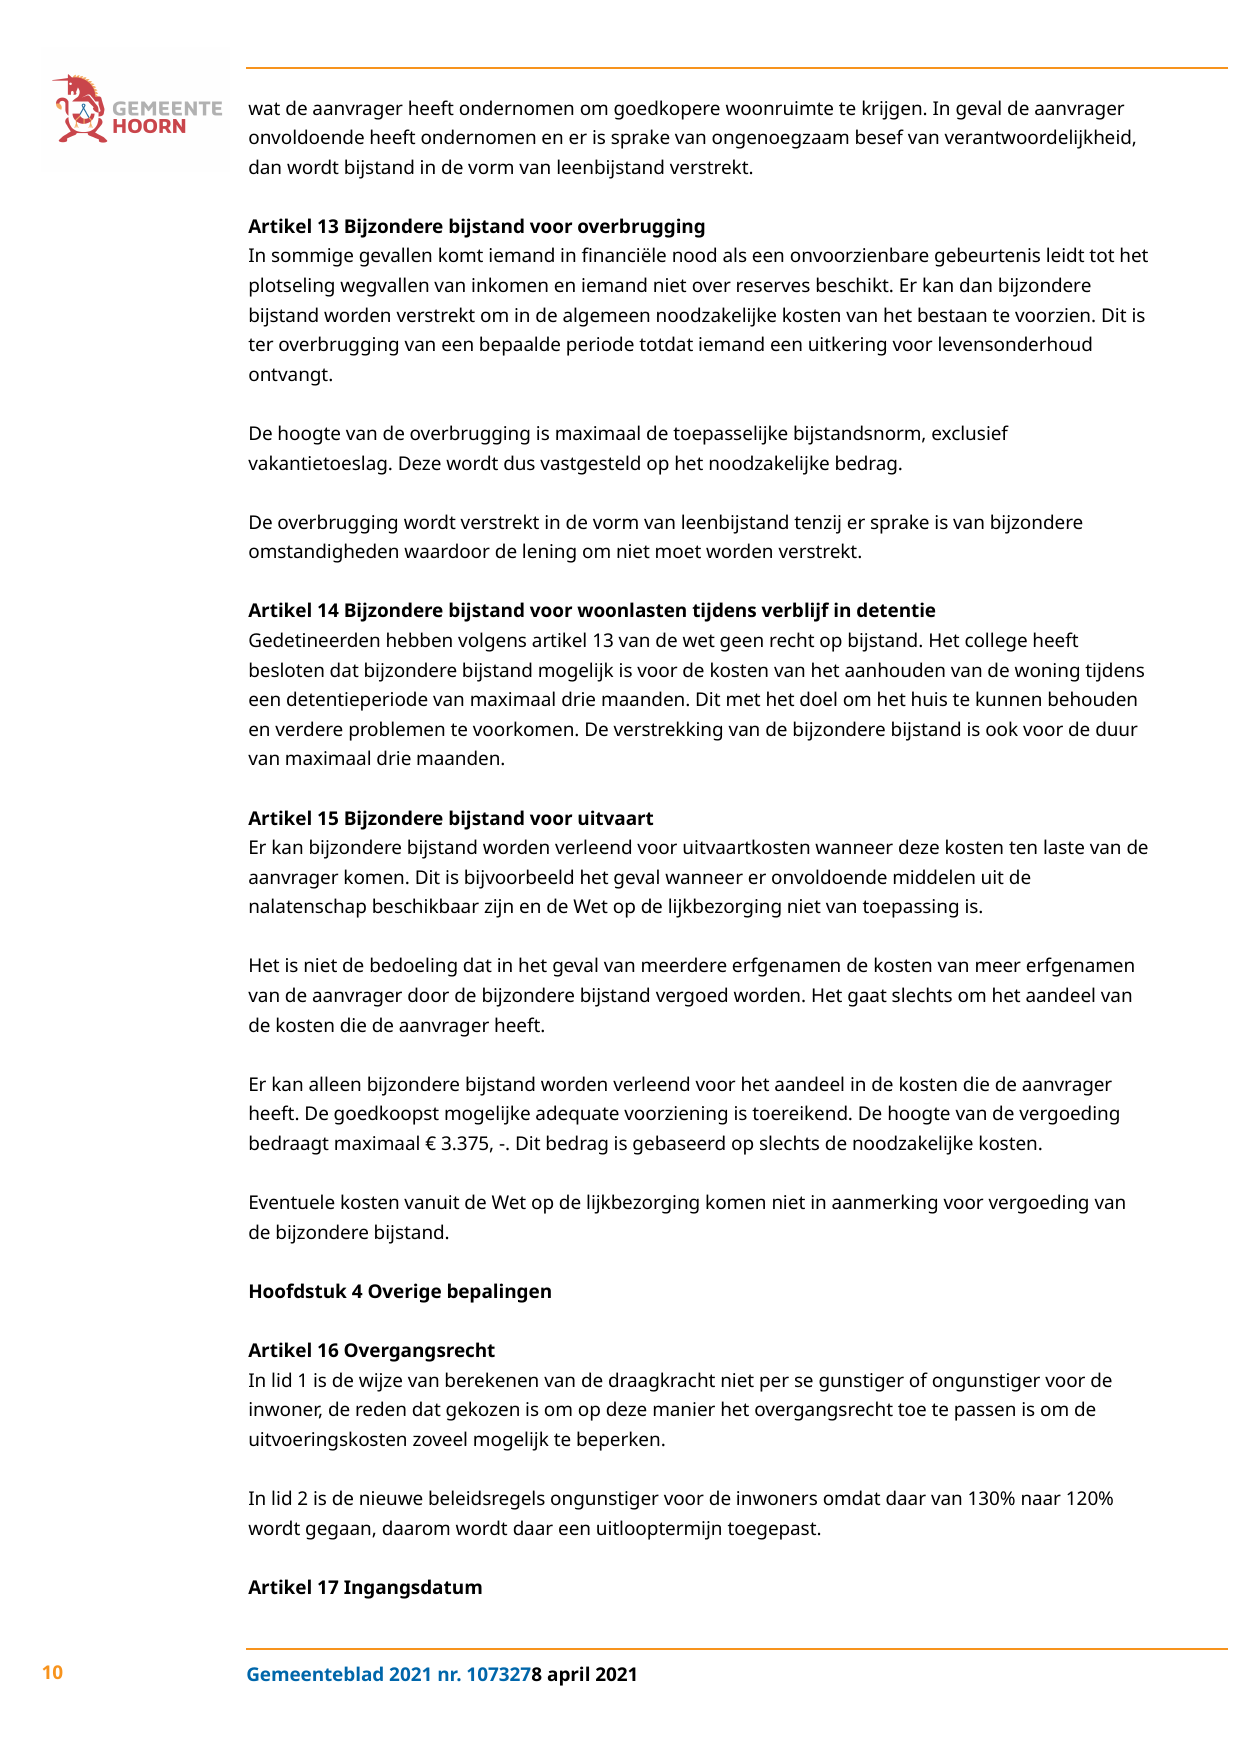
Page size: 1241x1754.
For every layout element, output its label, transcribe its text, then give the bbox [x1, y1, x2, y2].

text Er kan alleen bijzondere bijstand worden verleend voor het aandeel in de kosten die de aanvrager heeft. De goedkoopst mogelijke adequate voorziening is toereikend. De hoogte van de vergoeding bedraagt maximaal € 3.375, -. Dit bedrag is gebaseerd op slechts de noodzakelijke kosten. [248, 1071, 1152, 1156]
text In lid 1 is de wijze van berekenen van de draagkracht niet per se gunstiger of ongunstiger voor de inwoner, de reden dat gekozen is om op deze manier het overgangsrecht toe te passen is om de uitvoeringskosten zoveel mogelijk te beperken. [248, 1367, 1152, 1452]
text Er kan bijzondere bijstand worden verleend voor uitvaartkosten wanneer deze kosten ten laste van de aanvrager komen. Dit is bijvoorbeeld het geval wanneer er onvoldoende middelen uit de nalatenschap beschikbaar zijn en de Wet op de lijkbezorging niet van toepassing is. [248, 834, 1152, 919]
text De overbrugging wordt verstrekt in de vorm van leenbijstand tenzij er sprake is van bijzondere omstandigheden waardoor de lening om niet moet worden verstrekt. [248, 509, 1152, 564]
text Eventuele kosten vanuit de Wet op de lijkbezorging komen niet in aanmerking voor vergoeding van de bijzondere bijstand. [248, 1189, 1152, 1245]
text In lid 2 is de nieuwe beleidsregels ongunstiger voor de inwoners omdat daar van 130% naar 120% wordt gegaan, daarom wordt daar een uitlooptermijn toegepast. [248, 1485, 1152, 1541]
text wat de aanvrager heeft ondernomen om goedkopere woonruimte te krijgen. In geval de aanvrager onvoldoende heeft ondernomen en er is sprake van ongenoegzaam besef van verantwoordelijkheid, dan wordt bijstand in de vorm van leenbijstand verstrekt. [248, 95, 1152, 180]
text Artikel 13 Bijzondere bijstand voor overbrugging [248, 213, 1152, 239]
text Gedetineerden hebben volgens artikel 13 van de wet geen recht op bijstand. Het college heeft besloten dat bijzondere bijstand mogelijk is voor de kosten van het aanhouden van de woning tijdens een detentieperiode van maximaal drie maanden. Dit met het doel om het huis te kunnen behouden en verdere problemen te voorkomen. De verstrekking van de bijzondere bijstand is ook voor de duur van maximaal drie maanden. [248, 627, 1152, 771]
text Artikel 14 Bijzondere bijstand voor woonlasten tijdens verblijf in detentie [248, 598, 1152, 623]
text Hoofdstuk 4 Overige bepalingen [248, 1278, 1152, 1304]
text Artikel 16 Overgangsrecht [248, 1337, 1152, 1363]
text De hoogte van de overbrugging is maximaal de toepasselijke bijstandsnorm, exclusief vakantietoeslag. Deze wordt dus vastgesteld op het noodzakelijke bedrag. [248, 420, 1152, 476]
text Artikel 17 Ingangsdatum [248, 1574, 1152, 1600]
text Het is niet de bedoeling dat in het geval van meerdere erfgenamen de kosten van meer erfgenamen van de aanvrager door de bijzondere bijstand vergoed worden. Het gaat slechts om het aandeel van de kosten die de aanvrager heeft. [248, 953, 1152, 1038]
text Artikel 15 Bijzondere bijstand voor uitvaart [248, 805, 1152, 831]
picture [41, 47, 231, 172]
text In sommige gevallen komt iemand in financiële nood als een onvoorzienbare gebeurtenis leidt tot het plotseling wegvallen van inkomen en iemand niet over reserves beschikt. Er kan dan bijzondere bijstand worden verstrekt om in de algemeen noodzakelijke kosten van het bestaan te voorzien. Dit is ter overbrugging van een bepaalde periode totdat iemand een uitkering voor levensonderhoud ontvangt. [248, 243, 1152, 387]
